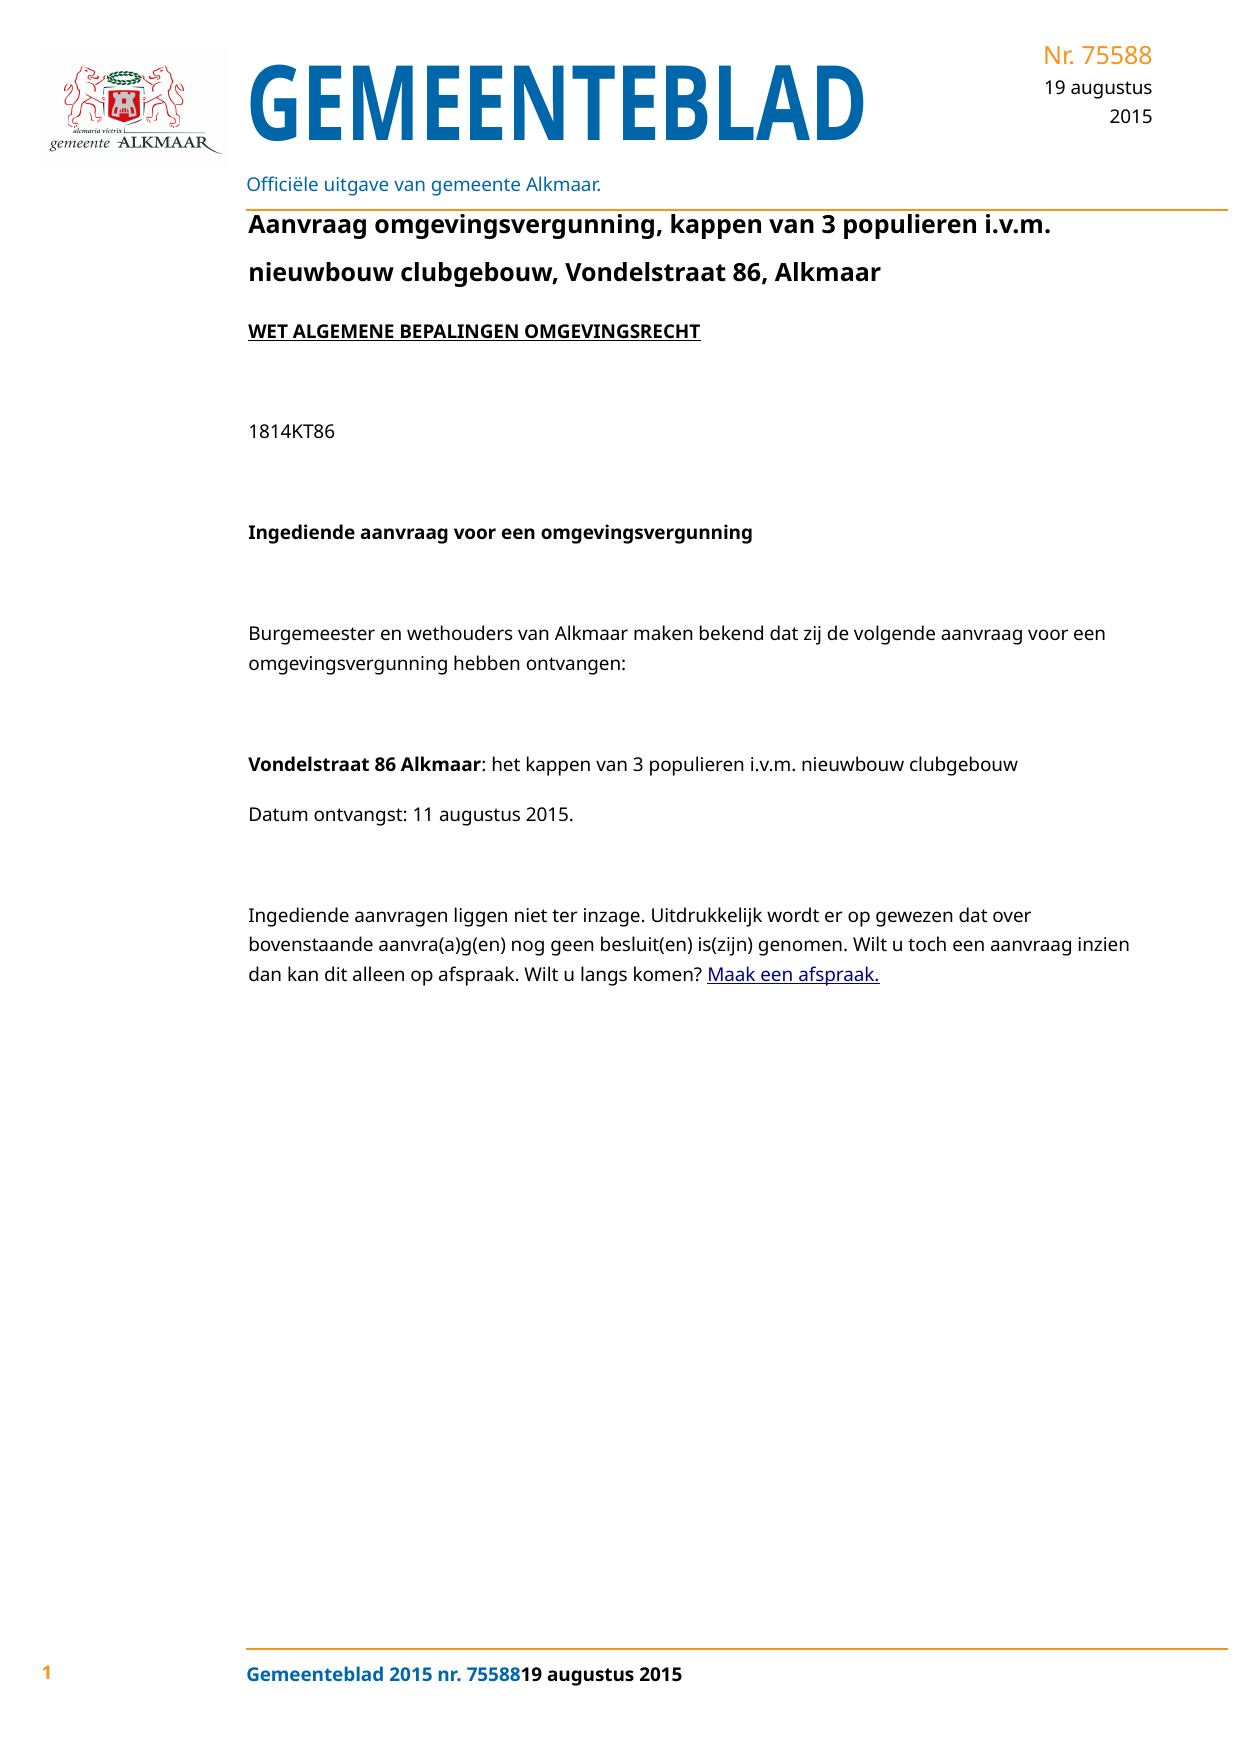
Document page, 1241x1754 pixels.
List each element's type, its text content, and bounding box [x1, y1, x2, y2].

picture [41, 47, 231, 172]
text Burgemeester en wethouders van Alkmaar maken bekend dat zij de volgende aanvraag voor een omgevingsvergunning hebben ontvangen: [248, 620, 1152, 676]
text 1814KT86 [248, 419, 1152, 444]
text Ingediende aanvraag voor een omgevingsvergunning [248, 519, 1152, 545]
text Vondelstraat 86 Alkmaar: het kappen van 3 populieren i.v.m. nieuwbouw clubgebouw [248, 751, 1152, 777]
text WET ALGEMENE BEPALINGEN OMGEVINGSRECHT [248, 318, 1152, 344]
text Datum ontvangst: 11 augustus 2015. [248, 801, 1152, 827]
text Aanvraag omgevingsvergunning, kappen van 3 populieren i.v.m. nieuwbouw clubgebouw, Vondelstraat 86, Alkmaar [248, 211, 1152, 288]
text Ingediende aanvragen liggen niet ter inzage. Uitdrukkelijk wordt er op gewezen dat over bovenstaande aanvra(a)g(en) nog geen besluit(en) is(zijn) genomen. Wilt u toch een aanvraag inzien dan kan dit alleen op afspraak. Wilt u langs komen? Maak een afspraak. [248, 902, 1152, 987]
